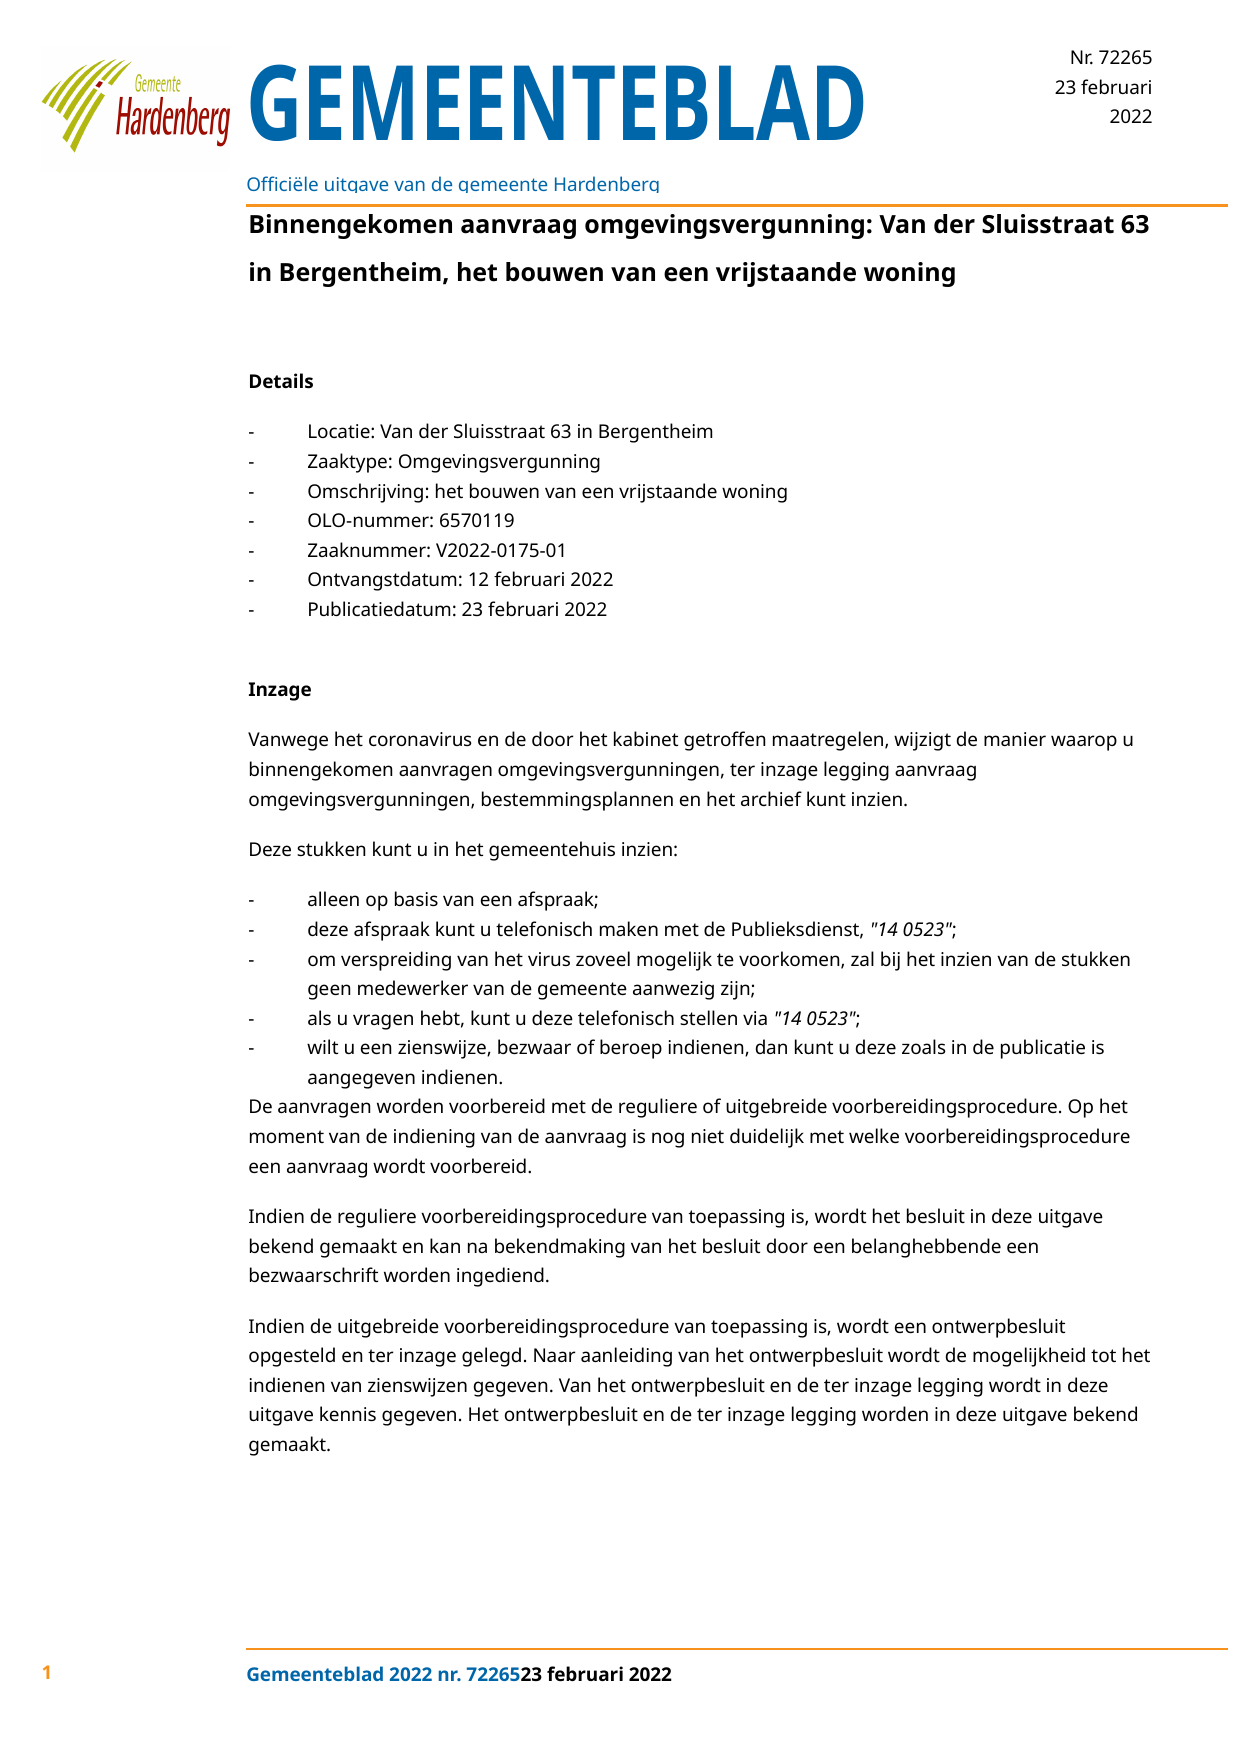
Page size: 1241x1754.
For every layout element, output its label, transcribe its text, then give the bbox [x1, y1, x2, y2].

list Zaaktype: Omgevingsvergunning [248, 448, 1152, 474]
list als u vragen hebt, kunt u deze telefonisch stellen via "14 0523"; [248, 1005, 1152, 1031]
text Indien de reguliere voorbereidingsprocedure van toepassing is, wordt het besluit in deze uitgave bekend gemaakt en kan na bekendmaking van het besluit door een belanghebbende een bezwaarschrift worden ingediend. [248, 1203, 1152, 1288]
text Indien de uitgebreide voorbereidingsprocedure van toepassing is, wordt een ontwerpbesluit opgesteld en ter inzage gelegd. Naar aanleiding van het ontwerpbesluit wordt de mogelijkheid tot het indienen van zienswijzen gegeven. Van het ontwerpbesluit en de ter inzage legging wordt in deze uitgave kennis gegeven. Het ontwerpbesluit en de ter inzage legging worden in deze uitgave bekend gemaakt. [248, 1313, 1152, 1457]
list Zaaknummer: V2022-0175-01 [248, 537, 1152, 563]
list Ontvangstdatum: 12 februari 2022 [248, 567, 1152, 592]
list Publicatiedatum: 23 februari 2022 [248, 596, 1152, 622]
text Details [248, 368, 1152, 394]
list wilt u een zienswijze, bezwaar of beroep indienen, dan kunt u deze zoals in de publicatie is aangegeven indienen. [248, 1034, 1152, 1090]
text Binnengekomen aanvraag omgevingsvergunning: Van der Sluisstraat 63 in Bergentheim, het bouwen van een vrijstaande woning [248, 207, 1152, 288]
text De aanvragen worden voorbereid met de reguliere of uitgebreide voorbereidingsprocedure. Op het moment van de indiening van de aanvraag is nog niet duidelijk met welke voorbereidingsprocedure een aanvraag wordt voorbereid. [248, 1094, 1152, 1179]
list Omschrijving: het bouwen van een vrijstaande woning [248, 478, 1152, 504]
list OLO-nummer: 6570119 [248, 507, 1152, 533]
text Vanwege het coronavirus en de door het kabinet getroffen maatregelen, wijzigt de manier waarop u binnengekomen aanvragen omgevingsvergunningen, ter inzage legging aanvraag omgevingsvergunningen, bestemmingsplannen en het archief kunt inzien. [248, 727, 1152, 812]
text Inzage [248, 676, 1152, 702]
list alleen op basis van een afspraak; [248, 887, 1152, 912]
list om verspreiding van het virus zoveel mogelijk te voorkomen, zal bij het inzien van de stukken geen medewerker van de gemeente aanwezig zijn; [248, 946, 1152, 1001]
text Deze stukken kunt u in het gemeentehuis inzien: [248, 836, 1152, 862]
list Locatie: Van der Sluisstraat 63 in Bergentheim [248, 419, 1152, 444]
picture [41, 47, 231, 172]
list deze afspraak kunt u telefonisch maken met de Publieksdienst, "14 0523"; [248, 916, 1152, 942]
